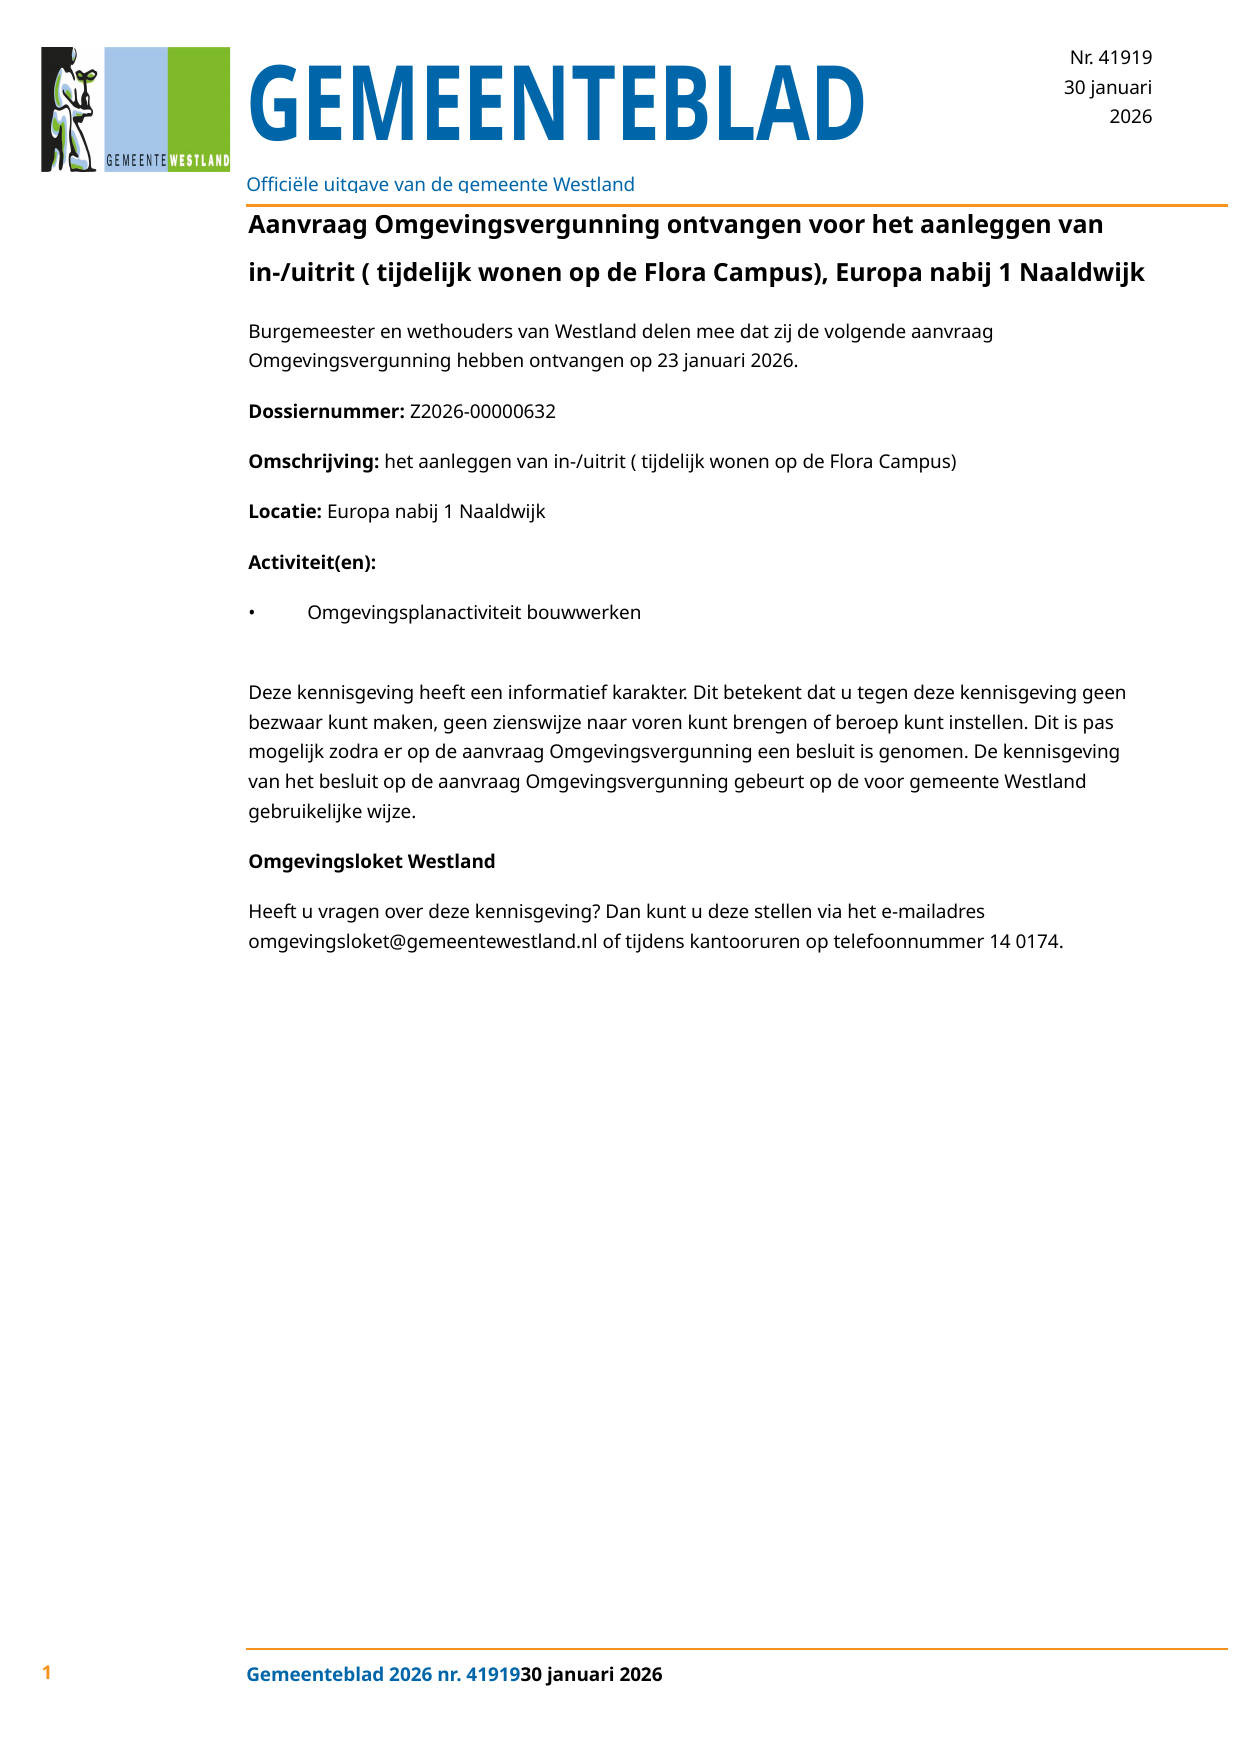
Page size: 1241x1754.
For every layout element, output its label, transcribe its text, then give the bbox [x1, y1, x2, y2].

text Burgemeester en wethouders van Westland delen mee dat zij de volgende aanvraag Omgevingsvergunning hebben ontvangen op 23 januari 2026. [248, 318, 1152, 373]
picture [41, 47, 231, 172]
list Omgevingsplanactiviteit bouwwerken [248, 599, 1152, 625]
text Heeft u vragen over deze kennisgeving? Dan kunt u deze stellen via het e-mailadres omgevingsloket@gemeentewestland.nl of tijdens kantooruren op telefoonnummer 14 0174. [248, 899, 1152, 954]
text Aanvraag Omgevingsvergunning ontvangen voor het aanleggen van in-/uitrit ( tijdelijk wonen op de Flora Campus), Europa nabij 1 Naaldwijk [248, 207, 1152, 288]
text Omschrijving: het aanleggen van in-/uitrit ( tijdelijk wonen op de Flora Campus) [248, 448, 1152, 474]
text Locatie: Europa nabij 1 Naaldwijk [248, 499, 1152, 524]
text Omgevingsloket Westland [248, 848, 1152, 874]
text Activiteit(en): [248, 549, 1152, 575]
text Deze kennisgeving heeft een informatief karakter. Dit betekent dat u tegen deze kennisgeving geen bezwaar kunt maken, geen zienswijze naar voren kunt brengen of beroep kunt instellen. Dit is pas mogelijk zodra er op de aanvraag Omgevingsvergunning een besluit is genomen. De kennisgeving van het besluit op de aanvraag Omgevingsvergunning gebeurt op de voor gemeente Westland gebruikelijke wijze. [248, 679, 1152, 824]
text Dossiernummer: Z2026-00000632 [248, 398, 1152, 424]
